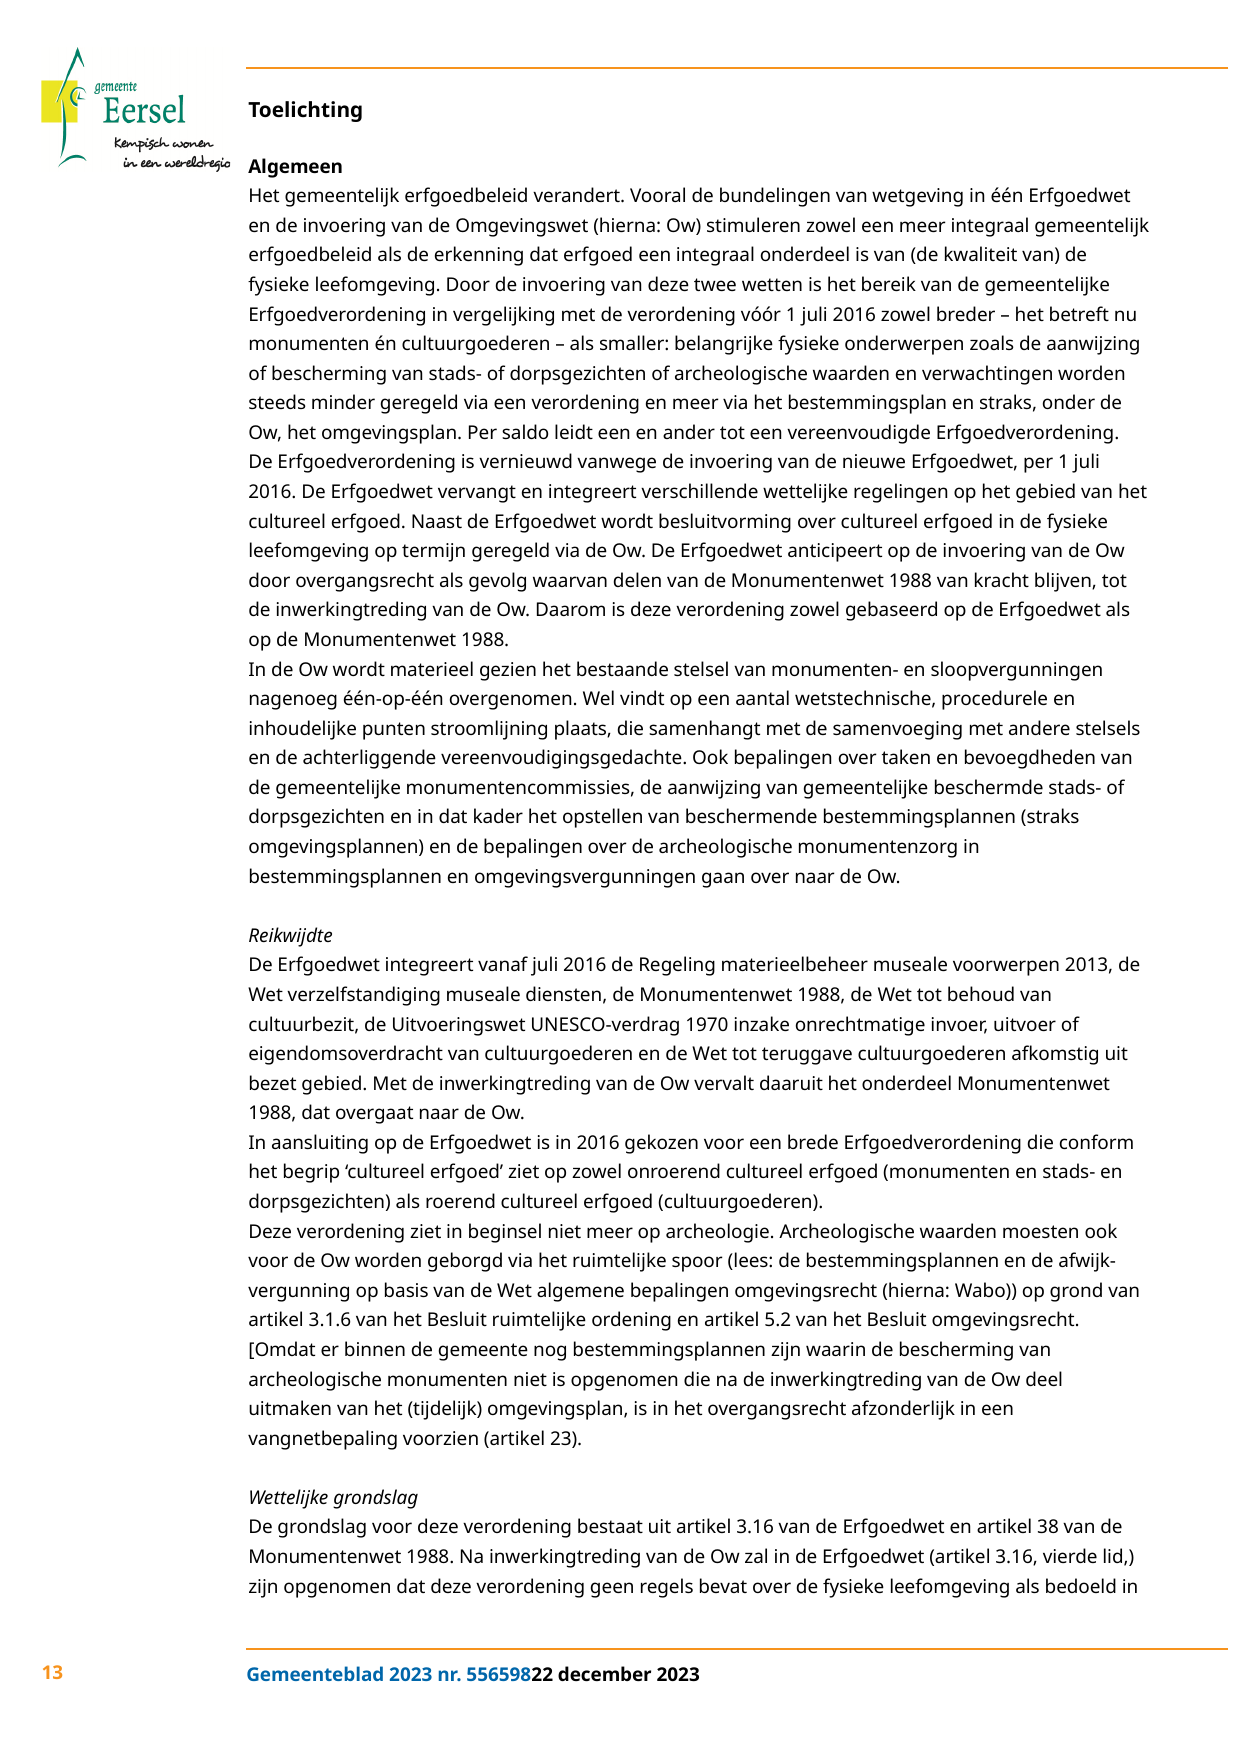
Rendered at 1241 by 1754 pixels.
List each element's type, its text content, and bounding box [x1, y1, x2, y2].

text Algemeen [248, 153, 1152, 179]
text Toelichting [248, 95, 1152, 123]
text De Erfgoedverordening is vernieuwd vanwege de invoering van de nieuwe Erfgoedwet, per 1 juli 2016. De Erfgoedwet vervangt en integreert verschillende wettelijke regelingen op het gebied van het cultureel erfgoed. Naast de Erfgoedwet wordt besluitvorming over cultureel erfgoed in de fysieke leefomgeving op termijn geregeld via de Ow. De Erfgoedwet anticipeert op de invoering van de Ow door overgangsrecht als gevolg waarvan delen van de Monumentenwet 1988 van kracht blijven, tot de inwerkingtreding van de Ow. Daarom is deze verordening zowel gebaseerd op de Erfgoedwet als op de Monumentenwet 1988. [248, 449, 1152, 652]
text Deze verordening ziet in beginsel niet meer op archeologie. Archeologische waarden moesten ook voor de Ow worden geborgd via het ruimtelijke spoor (lees: de bestemmingsplannen en de afwijk-vergunning op basis van de Wet algemene bepalingen omgevingsrecht (hierna: Wabo)) op grond van artikel 3.1.6 van het Besluit ruimtelijke ordening en artikel 5.2 van het Besluit omgevingsrecht. [Omdat er binnen de gemeente nog bestemmingsplannen zijn waarin de bescherming van archeologische monumenten niet is opgenomen die na de inwerkingtreding van de Ow deel uitmaken van het (tijdelijk) omgevingsplan, is in het overgangsrecht afzonderlijk in een vangnetbepaling voorzien (artikel 23). [248, 1218, 1152, 1451]
text In de Ow wordt materieel gezien het bestaande stelsel van monumenten- en sloopvergunningen nagenoeg één-op-één overgenomen. Wel vindt op een aantal wetstechnische, procedurele en inhoudelijke punten stroomlijning plaats, die samenhangt met de samenvoeging met andere stelsels en de achterliggende vereenvoudigingsgedachte. Ook bepalingen over taken en bevoegdheden van de gemeentelijke monumentencommissies, de aanwijzing van gemeentelijke beschermde stads- of dorpsgezichten en in dat kader het opstellen van beschermende bestemmingsplannen (straks omgevingsplannen) en de bepalingen over de archeologische monumentenzorg in bestemmingsplannen en omgevingsvergunningen gaan over naar de Ow. [248, 656, 1152, 889]
text Reikwijdte [248, 922, 1152, 948]
text Wettelijke grondslag [248, 1484, 1152, 1510]
picture [41, 47, 231, 172]
text De grondslag voor deze verordening bestaat uit artikel 3.16 van de Erfgoedwet en artikel 38 van de Monumentenwet 1988. Na inwerkingtreding van de Ow zal in de Erfgoedwet (artikel 3.16, vierde lid,) zijn opgenomen dat deze verordening geen regels bevat over de fysieke leefomgeving als bedoeld in [248, 1514, 1152, 1599]
text In aansluiting op de Erfgoedwet is in 2016 gekozen voor een brede Erfgoedverordening die conform het begrip ‘cultureel erfgoed’ ziet op zowel onroerend cultureel erfgoed (monumenten en stads- en dorpsgezichten) als roerend cultureel erfgoed (cultuurgoederen). [248, 1129, 1152, 1214]
text De Erfgoedwet integreert vanaf juli 2016 de Regeling materieelbeheer museale voorwerpen 2013, de Wet verzelfstandiging museale diensten, de Monumentenwet 1988, de Wet tot behoud van cultuurbezit, de Uitvoeringswet UNESCO-verdrag 1970 inzake onrechtmatige invoer, uitvoer of eigendomsoverdracht van cultuurgoederen en de Wet tot teruggave cultuurgoederen afkomstig uit bezet gebied. Met de inwerkingtreding van de Ow vervalt daaruit het onderdeel Monumentenwet 1988, dat overgaat naar de Ow. [248, 952, 1152, 1125]
text Het gemeentelijk erfgoedbeleid verandert. Vooral de bundelingen van wetgeving in één Erfgoedwet en de invoering van de Omgevingswet (hierna: Ow) stimuleren zowel een meer integraal gemeentelijk erfgoedbeleid als de erkenning dat erfgoed een integraal onderdeel is van (de kwaliteit van) de fysieke leefomgeving. Door de invoering van deze twee wetten is het bereik van de gemeentelijke Erfgoedverordening in vergelijking met de verordening vóór 1 juli 2016 zowel breder – het betreft nu monumenten én cultuurgoederen – als smaller: belangrijke fysieke onderwerpen zoals de aanwijzing of bescherming van stads- of dorpsgezichten of archeologische waarden en verwachtingen worden steeds minder geregeld via een verordening en meer via het bestemmingsplan en straks, onder de Ow, het omgevingsplan. Per saldo leidt een en ander tot een vereenvoudigde Erfgoedverordening. [248, 182, 1152, 445]
